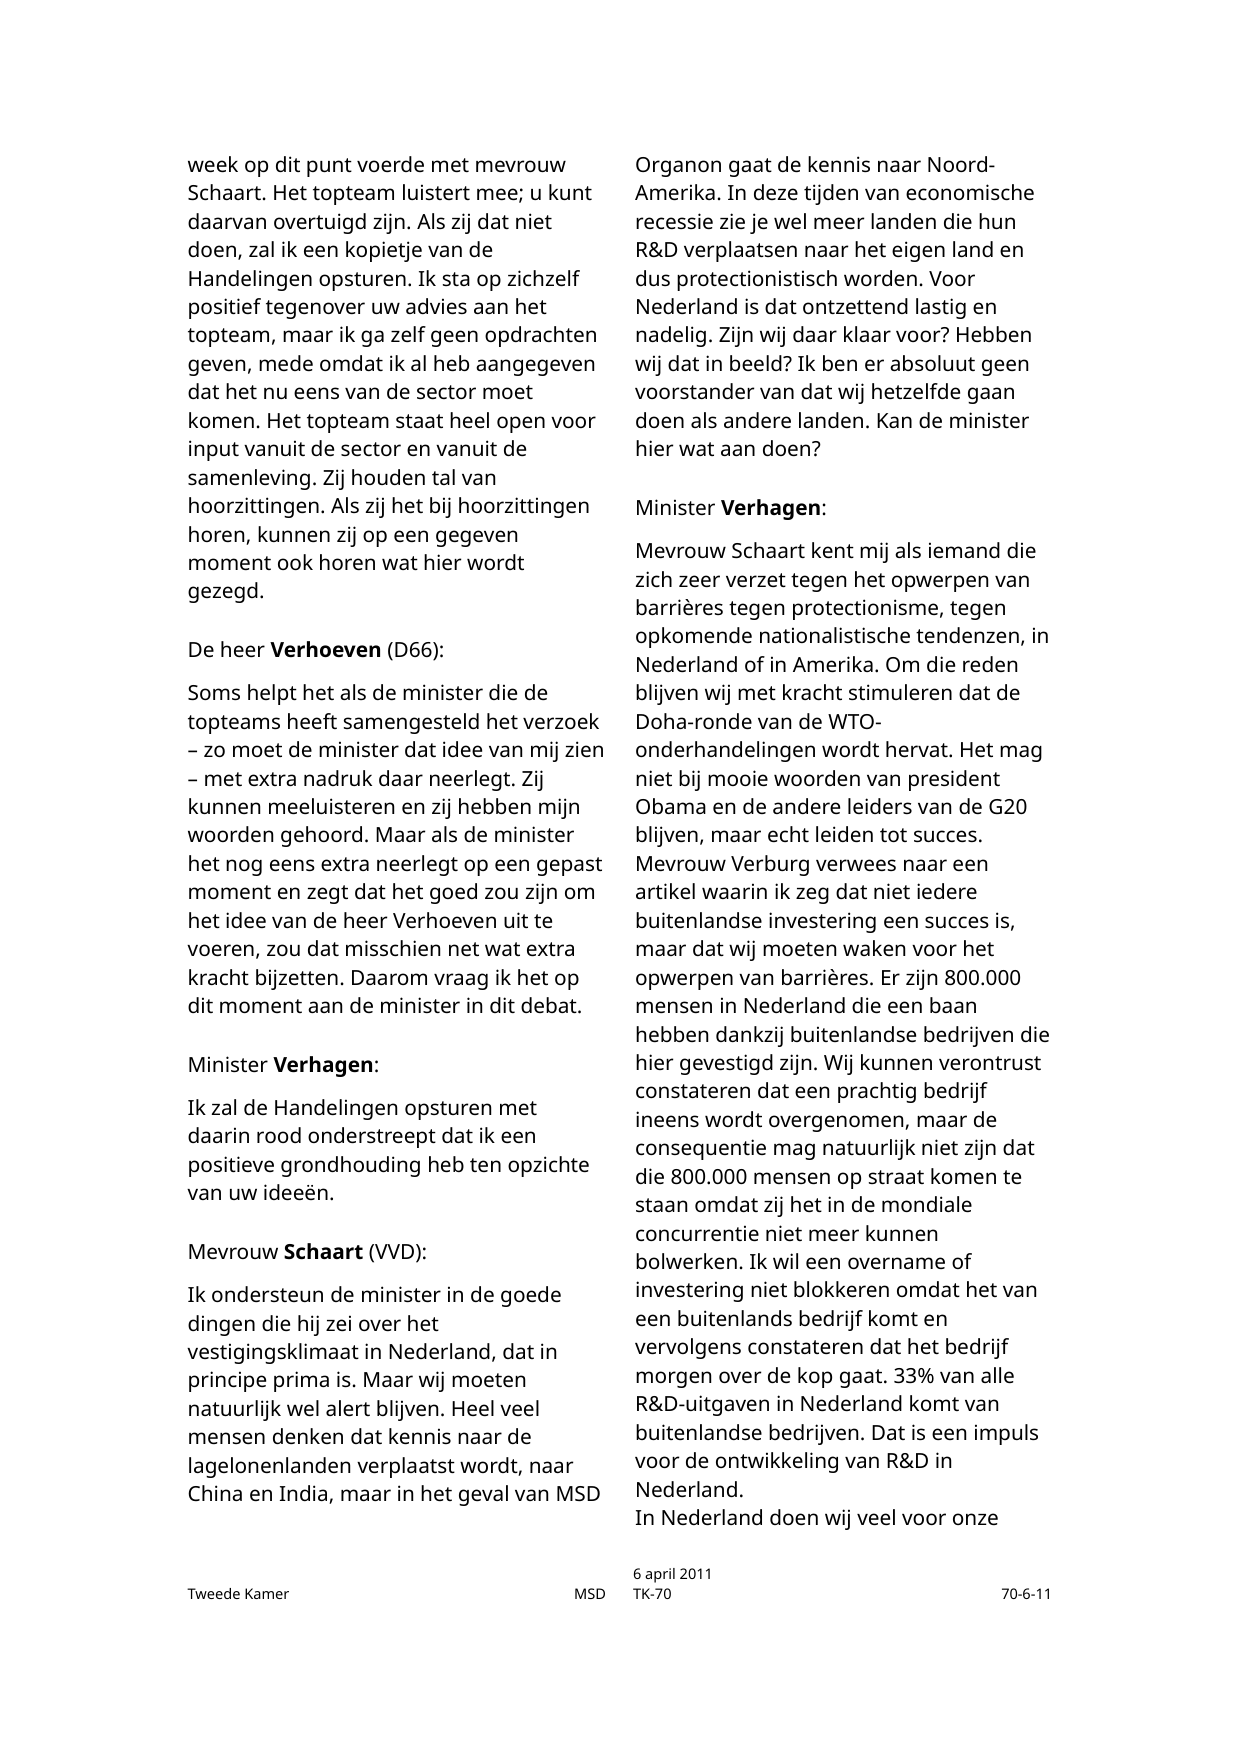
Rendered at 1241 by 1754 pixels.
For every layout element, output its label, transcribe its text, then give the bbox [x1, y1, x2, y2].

text Minister Verhagen: [635, 493, 1053, 521]
text Minister Verhagen: [187, 1050, 605, 1078]
text week op dit punt voerde met mevrouw Schaart. Het topteam luistert mee; u kunt daarvan overtuigd zijn. Als zij dat niet doen, zal ik een kopietje van de Handelingen opsturen. Ik sta op zichzelf positief tegenover uw advies aan het topteam, maar ik ga zelf geen opdrachten geven, mede omdat ik al heb aangegeven dat het nu eens van de sector moet komen. Het topteam staat heel open voor input vanuit de sector en vanuit de samenleving. Zij houden tal van hoorzittingen. Als zij het bij hoorzittingen horen, kunnen zij op een gegeven moment ook horen wat hier wordt gezegd. [187, 150, 605, 605]
text Ik zal de Handelingen opsturen met daarin rood onderstreept dat ik een positieve grondhouding heb ten opzichte van uw ideeën. [187, 1093, 605, 1207]
text Ik ondersteun de minister in de goede dingen die hij zei over het vestigingsklimaat in Nederland, dat in principe prima is. Maar wij moeten natuurlijk wel alert blijven. Heel veel mensen denken dat kennis naar de lagelonenlanden verplaatst wordt, naar China en India, maar in het geval van MSD [187, 1280, 605, 1508]
text Soms helpt het als de minister die de topteams heeft samengesteld het verzoek – zo moet de minister dat idee van mij zien – met extra nadruk daar neerlegt. Zij kunnen meeluisteren en zij hebben mijn woorden gehoord. Maar als de minister het nog eens extra neerlegt op een gepast moment en zegt dat het goed zou zijn om het idee van de heer Verhoeven uit te voeren, zou dat misschien net wat extra kracht bijzetten. Daarom vraag ik het op dit moment aan de minister in dit debat. [187, 678, 605, 1020]
text Organon gaat de kennis naar Noord-Amerika. In deze tijden van economische recessie zie je wel meer landen die hun R&D verplaatsen naar het eigen land en dus protectionistisch worden. Voor Nederland is dat ontzettend lastig en nadelig. Zijn wij daar klaar voor? Hebben wij dat in beeld? Ik ben er absoluut geen voorstander van dat wij hetzelfde gaan doen als andere landen. Kan de minister hier wat aan doen? [635, 150, 1053, 463]
text Mevrouw Schaart kent mij als iemand die zich zeer verzet tegen het opwerpen van barrières tegen protectionisme, tegen opkomende nationalistische tendenzen, in Nederland of in Amerika. Om die reden blijven wij met kracht stimuleren dat de Doha-ronde van de WTO-onderhandelingen wordt hervat. Het mag niet bij mooie woorden van president Obama en de andere leiders van de G20 blijven, maar echt leiden tot succes. Mevrouw Verburg verwees naar een artikel waarin ik zeg dat niet iedere buitenlandse investering een succes is, maar dat wij moeten waken voor het opwerpen van barrières. Er zijn 800.000 mensen in Nederland die een baan hebben dankzij buitenlandse bedrijven die hier gevestigd zijn. Wij kunnen verontrust constateren dat een prachtig bedrijf ineens wordt overgenomen, maar de consequentie mag natuurlijk niet zijn dat die 800.000 mensen op straat komen te staan omdat zij het in de mondiale concurrentie niet meer kunnen bolwerken. Ik wil een overname of investering niet blokkeren omdat het van een buitenlands bedrijf komt en vervolgens constateren dat het bedrijf morgen over de kop gaat. 33% van alle R&D-uitgaven in Nederland komt van buitenlandse bedrijven. Dat is een impuls voor de ontwikkeling van R&D in Nederland. [635, 536, 1053, 1503]
text In Nederland doen wij veel voor onze [635, 1503, 1053, 1532]
text Mevrouw Schaart (VVD): [187, 1237, 605, 1265]
text De heer Verhoeven (D66): [187, 635, 605, 663]
